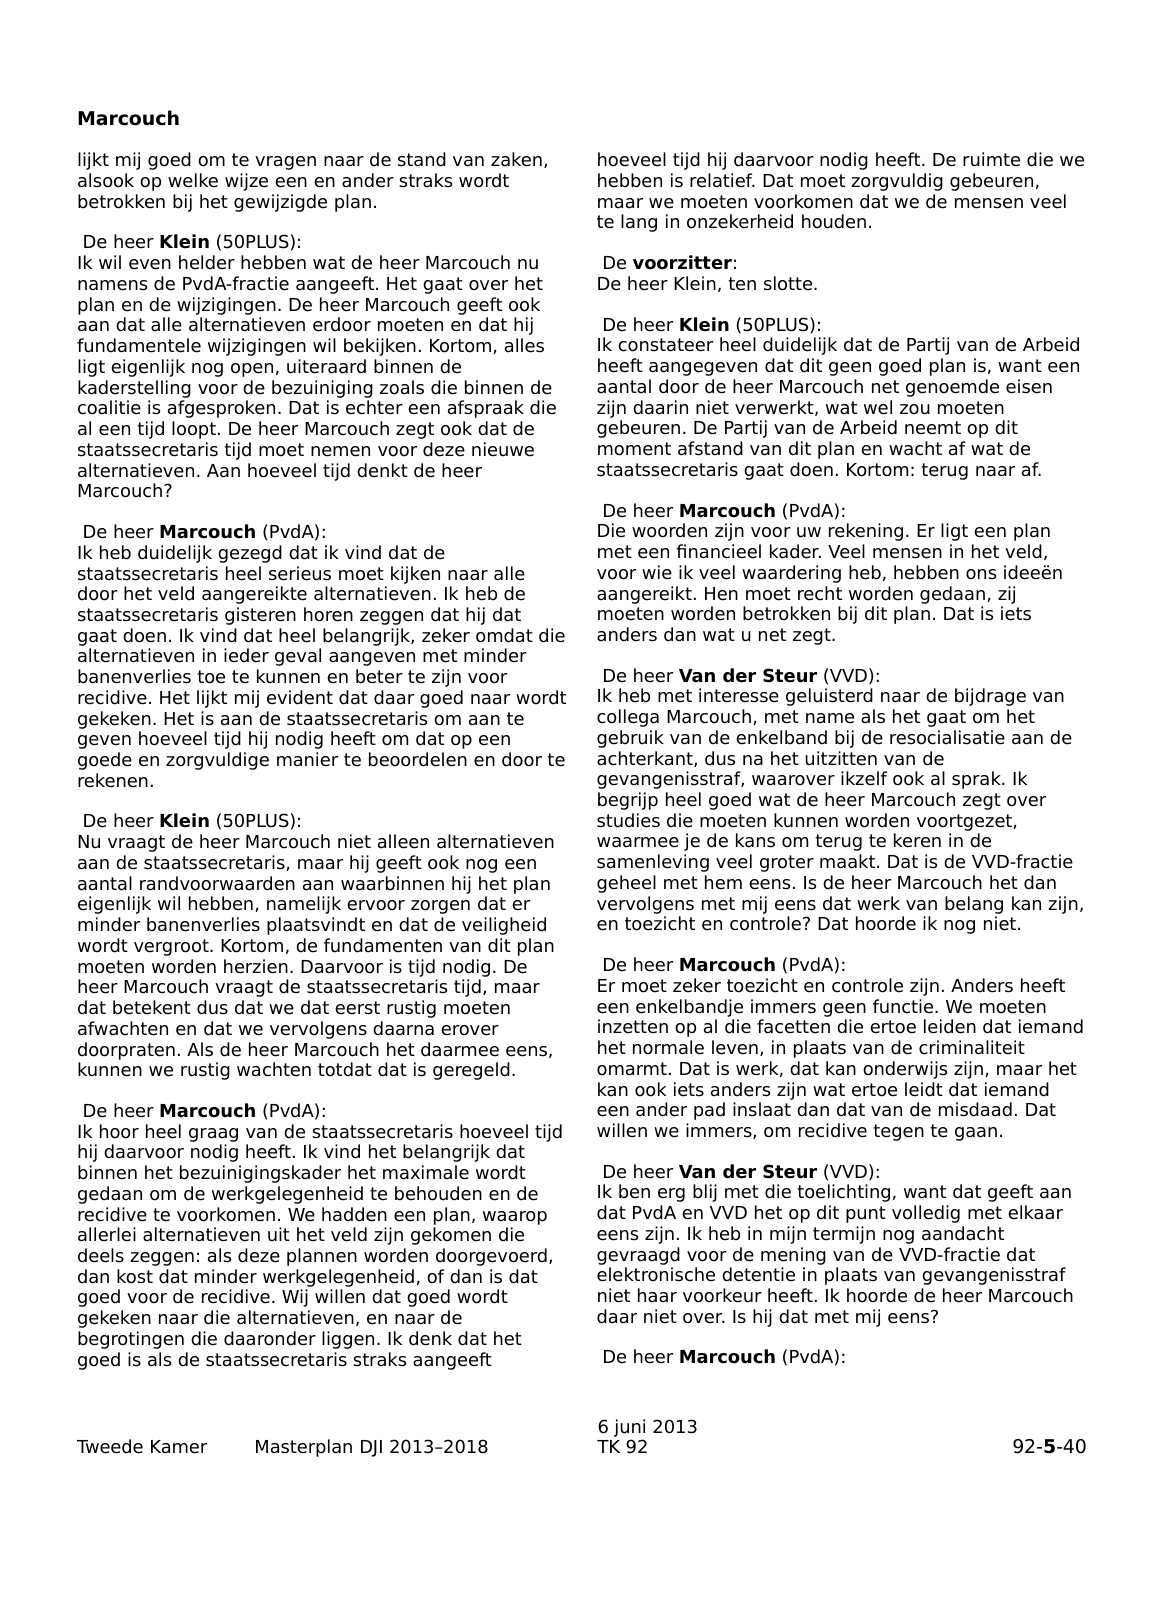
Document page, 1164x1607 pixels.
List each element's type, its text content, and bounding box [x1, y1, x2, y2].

text Ik heb duidelijk gezegd dat ik vind dat de staatssecretaris heel serieus moet kijken naar alle door het veld aangereikte alternatieven. Ik heb de staatssecretaris gisteren horen zeggen dat hij dat gaat doen. Ik vind dat heel belangrijk, zeker omdat die alternatieven in ieder geval aangeven met minder banenverlies toe te kunnen en beter te zijn voor recidive. Het lijkt mij evident dat daar goed naar wordt gekeken. Het is aan de staatssecretaris om aan te geven hoeveel tijd hij nodig heeft om dat op een goede en zorgvuldige manier te beoordelen en door te rekenen. [77, 543, 567, 791]
text De heer Klein (50PLUS): [596, 314, 1087, 335]
text Ik constateer heel duidelijk dat de Partij van de Arbeid heeft aangegeven dat dit geen goed plan is, want een aantal door de heer Marcouch net genoemde eisen zijn daarin niet verwerkt, wat wel zou moeten gebeuren. De Partij van de Arbeid neemt op dit moment afstand van dit plan en wacht af wat de staatssecretaris gaat doen. Kortom: terug naar af. [596, 335, 1087, 480]
text De heer Klein (50PLUS): [77, 811, 567, 832]
text Ik heb met interesse geluisterd naar de bijdrage van collega Marcouch, met name als het gaat om het gebruik van de enkelband bij de resocialisatie aan de achterkant, dus na het uitzitten van de gevangenisstraf, waarover ikzelf ook al sprak. Ik begrijp heel goed wat de heer Marcouch zegt over studies die moeten kunnen worden voortgezet, waarmee je de kans om terug te keren in de samenleving veel groter maakt. Dat is de VVD-fractie geheel met hem eens. Is de heer Marcouch het dan vervolgens met mij eens dat werk van belang kan zijn, en toezicht en controle? Dat hoorde ik nog niet. [596, 686, 1087, 935]
text De heer Van der Steur (VVD): [596, 666, 1087, 686]
text Ik wil even helder hebben wat de heer Marcouch nu namens de PvdA-fractie aangeeft. Het gaat over het plan en de wijzigingen. De heer Marcouch geeft ook aan dat alle alternatieven erdoor moeten en dat hij fundamentele wijzigingen wil bekijken. Kortom, alles ligt eigenlijk nog open, uiteraard binnen de kaderstelling voor de bezuiniging zoals die binnen de coalitie is afgesproken. Dat is echter een afspraak die al een tijd loopt. De heer Marcouch zegt ook dat de staatssecretaris tijd moet nemen voor deze nieuwe alternatieven. Aan hoeveel tijd denkt de heer Marcouch? [77, 253, 567, 502]
text De voorzitter: [596, 253, 1087, 274]
text De heer Marcouch (PvdA): [596, 500, 1087, 521]
text De heer Klein, ten slotte. [596, 274, 1087, 294]
text De heer Marcouch (PvdA): [596, 955, 1087, 976]
text De heer Van der Steur (VVD): [596, 1162, 1087, 1182]
text De heer Marcouch (PvdA): [77, 522, 567, 543]
text lijkt mij goed om te vragen naar de stand van zaken, alsook op welke wijze een en ander straks wordt betrokken bij het gewijzigde plan. [77, 150, 567, 212]
text De heer Marcouch (PvdA): [77, 1101, 567, 1122]
text Er moet zeker toezicht en controle zijn. Anders heeft een enkelbandje immers geen functie. We moeten inzetten op al die facetten die ertoe leiden dat iemand het normale leven, in plaats van de criminaliteit omarmt. Dat is werk, dat kan onderwijs zijn, maar het kan ook iets anders zijn wat ertoe leidt dat iemand een ander pad inslaat dan dat van de misdaad. Dat willen we immers, om recidive tegen te gaan. [596, 976, 1087, 1142]
text Die woorden zijn voor uw rekening. Er ligt een plan met een financieel kader. Veel mensen in het veld, voor wie ik veel waardering heb, hebben ons ideeën aangereikt. Hen moet recht worden gedaan, zij moeten worden betrokken bij dit plan. Dat is iets anders dan wat u net zegt. [596, 521, 1087, 646]
text hoeveel tijd hij daarvoor nodig heeft. De ruimte die we hebben is relatief. Dat moet zorgvuldig gebeuren, maar we moeten voorkomen dat we de mensen veel te lang in onzekerheid houden. [596, 150, 1087, 233]
text Ik hoor heel graag van de staatssecretaris hoeveel tijd hij daarvoor nodig heeft. Ik vind het belangrijk dat binnen het bezuinigingskader het maximale wordt gedaan om de werkgelegenheid te behouden en de recidive te voorkomen. We hadden een plan, waarop allerlei alternatieven uit het veld zijn gekomen die deels zeggen: als deze plannen worden doorgevoerd, dan kost dat minder werkgelegenheid, of dan is dat goed voor de recidive. Wij willen dat goed wordt gekeken naar die alternatieven, en naar de begrotingen die daaronder liggen. Ik denk dat het goed is als de staatssecretaris straks aangeeft [77, 1122, 567, 1370]
text Nu vraagt de heer Marcouch niet alleen alternatieven aan de staatssecretaris, maar hij geeft ook nog een aantal randvoorwaarden aan waarbinnen hij het plan eigenlijk wil hebben, namelijk ervoor zorgen dat er minder banenverlies plaatsvindt en dat de veiligheid wordt vergroot. Kortom, de fundamenten van dit plan moeten worden herzien. Daarvoor is tijd nodig. De heer Marcouch vraagt de staatssecretaris tijd, maar dat betekent dus dat we dat eerst rustig moeten afwachten en dat we vervolgens daarna erover doorpraten. Als de heer Marcouch het daarmee eens, kunnen we rustig wachten totdat dat is geregeld. [77, 832, 567, 1081]
text De heer Klein (50PLUS): [77, 232, 567, 253]
text De heer Marcouch (PvdA): [596, 1347, 1087, 1368]
text Ik ben erg blij met die toelichting, want dat geeft aan dat PvdA en VVD het op dit punt volledig met elkaar eens zijn. Ik heb in mijn termijn nog aandacht gevraagd voor de mening van de VVD-fractie dat elektronische detentie in plaats van gevangenisstraf niet haar voorkeur heeft. Ik hoorde de heer Marcouch daar niet over. Is hij dat met mij eens? [596, 1182, 1087, 1327]
